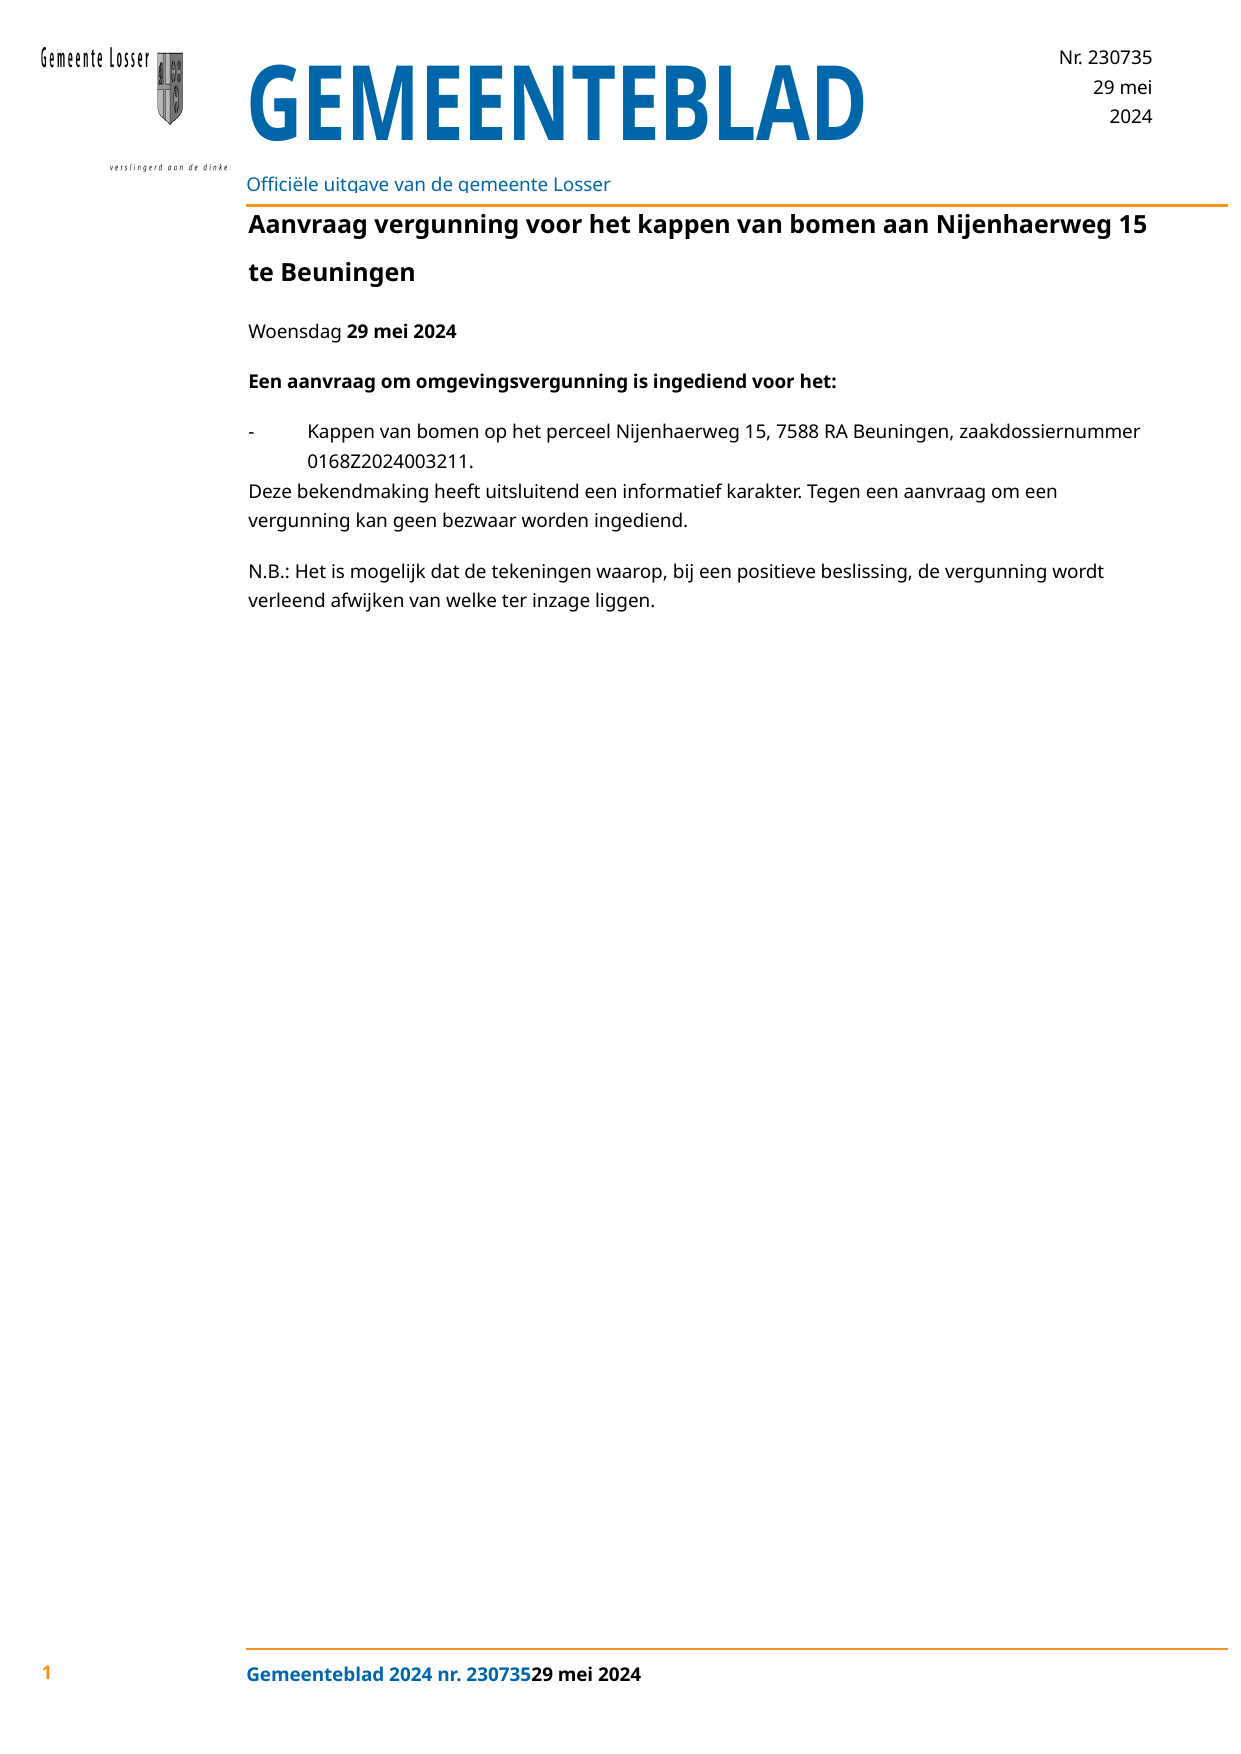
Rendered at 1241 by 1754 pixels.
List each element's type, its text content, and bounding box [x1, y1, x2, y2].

list Kappen van bomen op het perceel Nijenhaerweg 15, 7588 RA Beuningen, zaakdossiernummer 0168Z2024003211. [248, 419, 1152, 474]
text Woensdag 29 mei 2024 [248, 318, 1152, 344]
text Aanvraag vergunning voor het kappen van bomen aan Nijenhaerweg 15 te Beuningen [248, 207, 1152, 288]
picture [41, 47, 231, 172]
text N.B.: Het is mogelijk dat de tekeningen waarop, bij een positieve beslissing, de vergunning wordt verleend afwijken van welke ter inzage liggen. [248, 558, 1152, 613]
text Deze bekendmaking heeft uitsluitend een informatief karakter. Tegen een aanvraag om een vergunning kan geen bezwaar worden ingediend. [248, 478, 1152, 533]
text Een aanvraag om omgevingsvergunning is ingediend voor het: [248, 368, 1152, 394]
